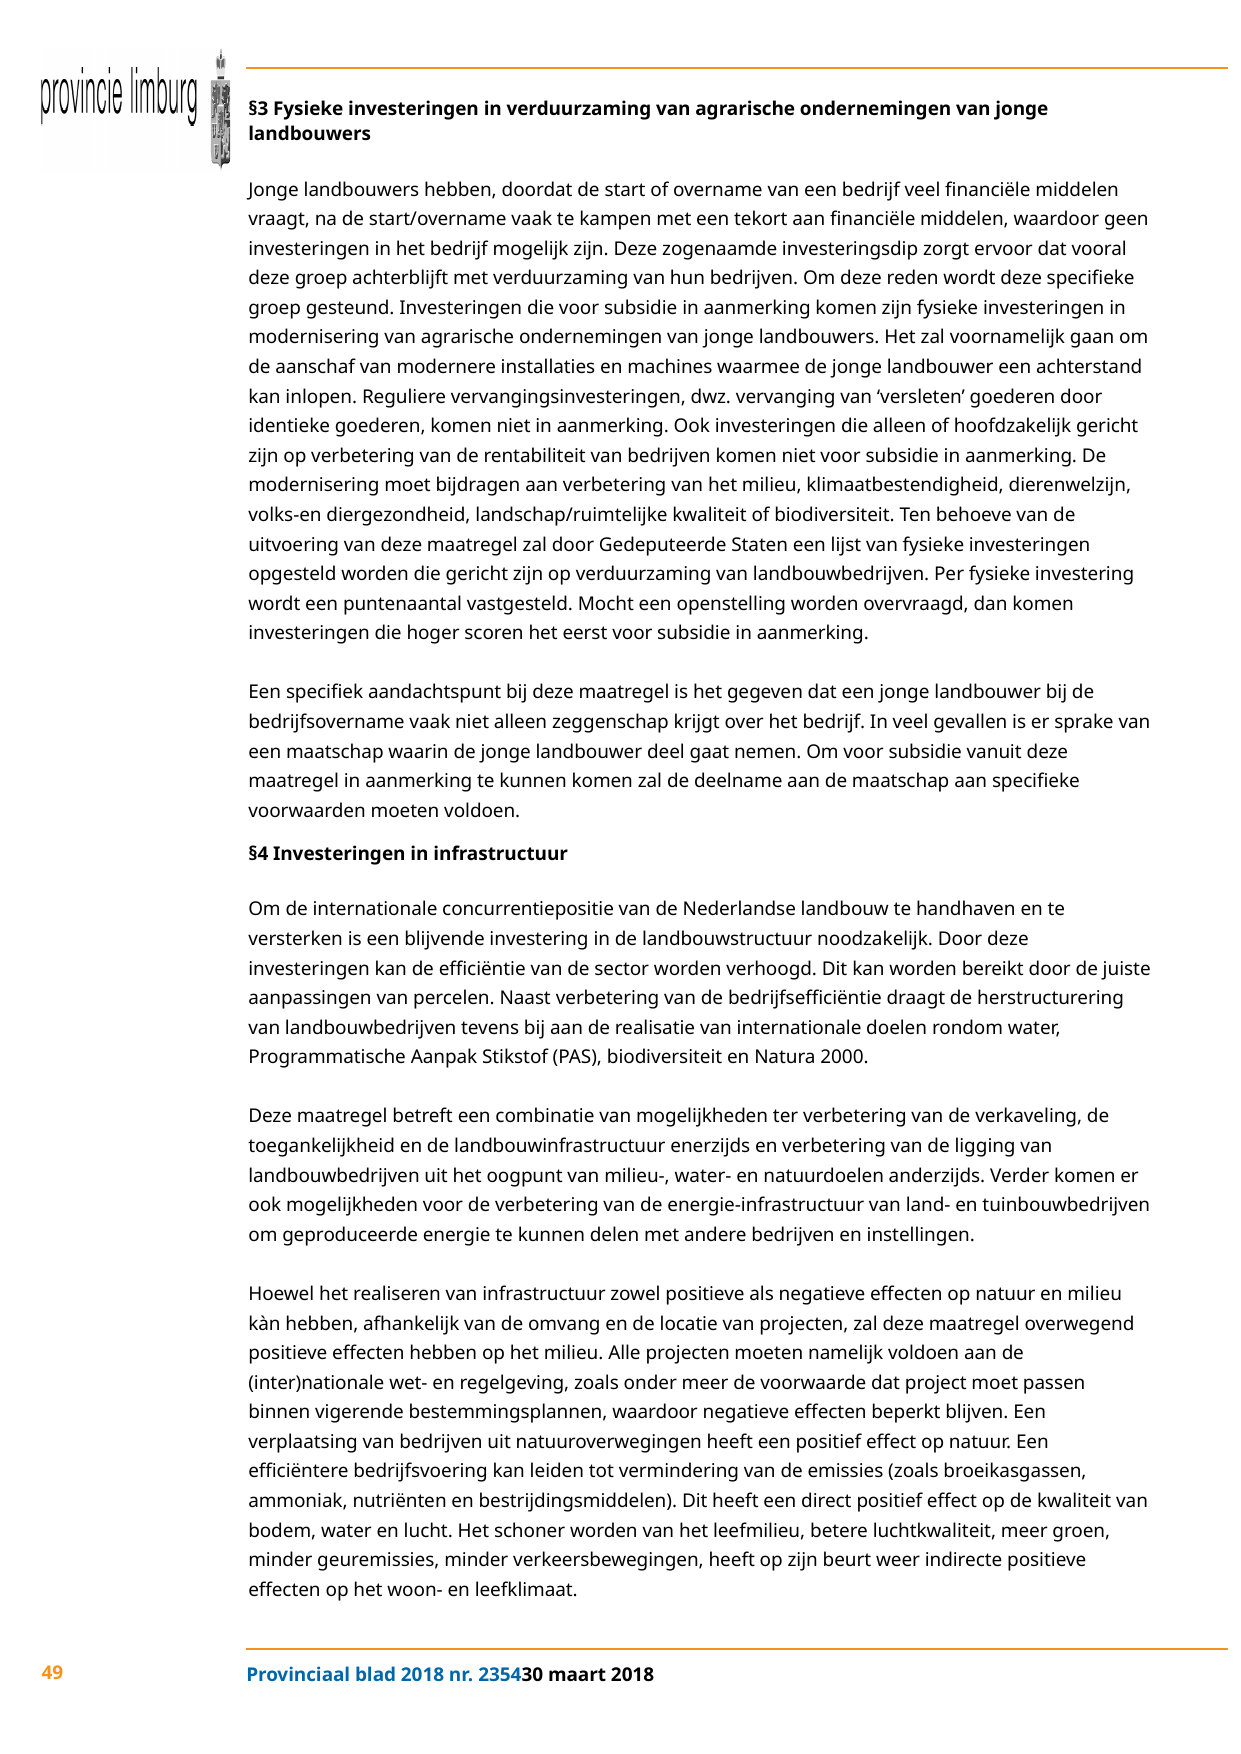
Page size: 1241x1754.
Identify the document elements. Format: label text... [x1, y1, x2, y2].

text Hoewel het realiseren van infrastructuur zowel positieve als negatieve effecten op natuur en milieu kàn hebben, afhankelijk van de omvang en de locatie van projecten, zal deze maatregel overwegend positieve effecten hebben op het milieu. Alle projecten moeten namelijk voldoen aan de (inter)nationale wet- en regelgeving, zoals onder meer de voorwaarde dat project moet passen binnen vigerende bestemmingsplannen, waardoor negatieve effecten beperkt blijven. Een verplaatsing van bedrijven uit natuuroverwegingen heeft een positief effect op natuur. Een efficiëntere bedrijfsvoering kan leiden tot vermindering van de emissies (zoals broeikasgassen, ammoniak, nutriënten en bestrijdingsmiddelen). Dit heeft een direct positief effect op de kwaliteit van bodem, water en lucht. Het schoner worden van het leefmilieu, betere luchtkwaliteit, meer groen, minder geuremissies, minder verkeersbewegingen, heeft op zijn beurt weer indirecte positieve effecten op het woon- en leefklimaat. [248, 1280, 1152, 1602]
picture [41, 47, 231, 172]
text Om de internationale concurrentiepositie van de Nederlandse landbouw te handhaven en te versterken is een blijvende investering in de landbouwstructuur noodzakelijk. Door deze investeringen kan de efficiëntie van de sector worden verhoogd. Dit kan worden bereikt door de juiste aanpassingen van percelen. Naast verbetering van de bedrijfsefficiëntie draagt de herstructurering van landbouwbedrijven tevens bij aan de realisatie van internationale doelen rondom water, Programmatische Aanpak Stikstof (PAS), biodiversiteit en Natura 2000. [248, 896, 1152, 1069]
text Een specifiek aandachtspunt bij deze maatregel is het gegeven dat een jonge landbouwer bij de bedrijfsovername vaak niet alleen zeggenschap krijgt over het bedrijf. In veel gevallen is er sprake van een maatschap waarin de jonge landbouwer deel gaat nemen. Om voor subsidie vanuit deze maatregel in aanmerking te kunnen komen zal de deelname aan de maatschap aan specifieke voorwaarden moeten voldoen. [248, 679, 1152, 823]
text §4 Investeringen in infrastructuur [248, 840, 1152, 866]
text Jonge landbouwers hebben, doordat de start of overname van een bedrijf veel financiële middelen vraagt, na de start/overname vaak te kampen met een tekort aan financiële middelen, waardoor geen investeringen in het bedrijf mogelijk zijn. Deze zogenaamde investeringsdip zorgt ervoor dat vooral deze groep achterblijft met verduurzaming van hun bedrijven. Om deze reden wordt deze specifieke groep gesteund. Investeringen die voor subsidie in aanmerking komen zijn fysieke investeringen in modernisering van agrarische ondernemingen van jonge landbouwers. Het zal voornamelijk gaan om de aanschaf van modernere installaties en machines waarmee de jonge landbouwer een achterstand kan inlopen. Reguliere vervangingsinvesteringen, dwz. vervanging van ‘versleten’ goederen door identieke goederen, komen niet in aanmerking. Ook investeringen die alleen of hoofdzakelijk gericht zijn op verbetering van de rentabiliteit van bedrijven komen niet voor subsidie in aanmerking. De modernisering moet bijdragen aan verbetering van het milieu, klimaatbestendigheid, dierenwelzijn, volks-en diergezondheid, landschap/ruimtelijke kwaliteit of biodiversiteit. Ten behoeve van de uitvoering van deze maatregel zal door Gedeputeerde Staten een lijst van fysieke investeringen opgesteld worden die gericht zijn op verduurzaming van landbouwbedrijven. Per fysieke investering wordt een puntenaantal vastgesteld. Mocht een openstelling worden overvraagd, dan komen investeringen die hoger scoren het eerst voor subsidie in aanmerking. [248, 176, 1152, 645]
text Deze maatregel betreft een combinatie van mogelijkheden ter verbetering van de verkaveling, de toegankelijkheid en de landbouwinfrastructuur enerzijds en verbetering van de ligging van landbouwbedrijven uit het oogpunt van milieu-, water- en natuurdoelen anderzijds. Verder komen er ook mogelijkheden voor de verbetering van de energie-infrastructuur van land- en tuinbouwbedrijven om geproduceerde energie te kunnen delen met andere bedrijven en instellingen. [248, 1103, 1152, 1247]
text §3 Fysieke investeringen in verduurzaming van agrarische ondernemingen van jonge landbouwers [248, 95, 1152, 146]
